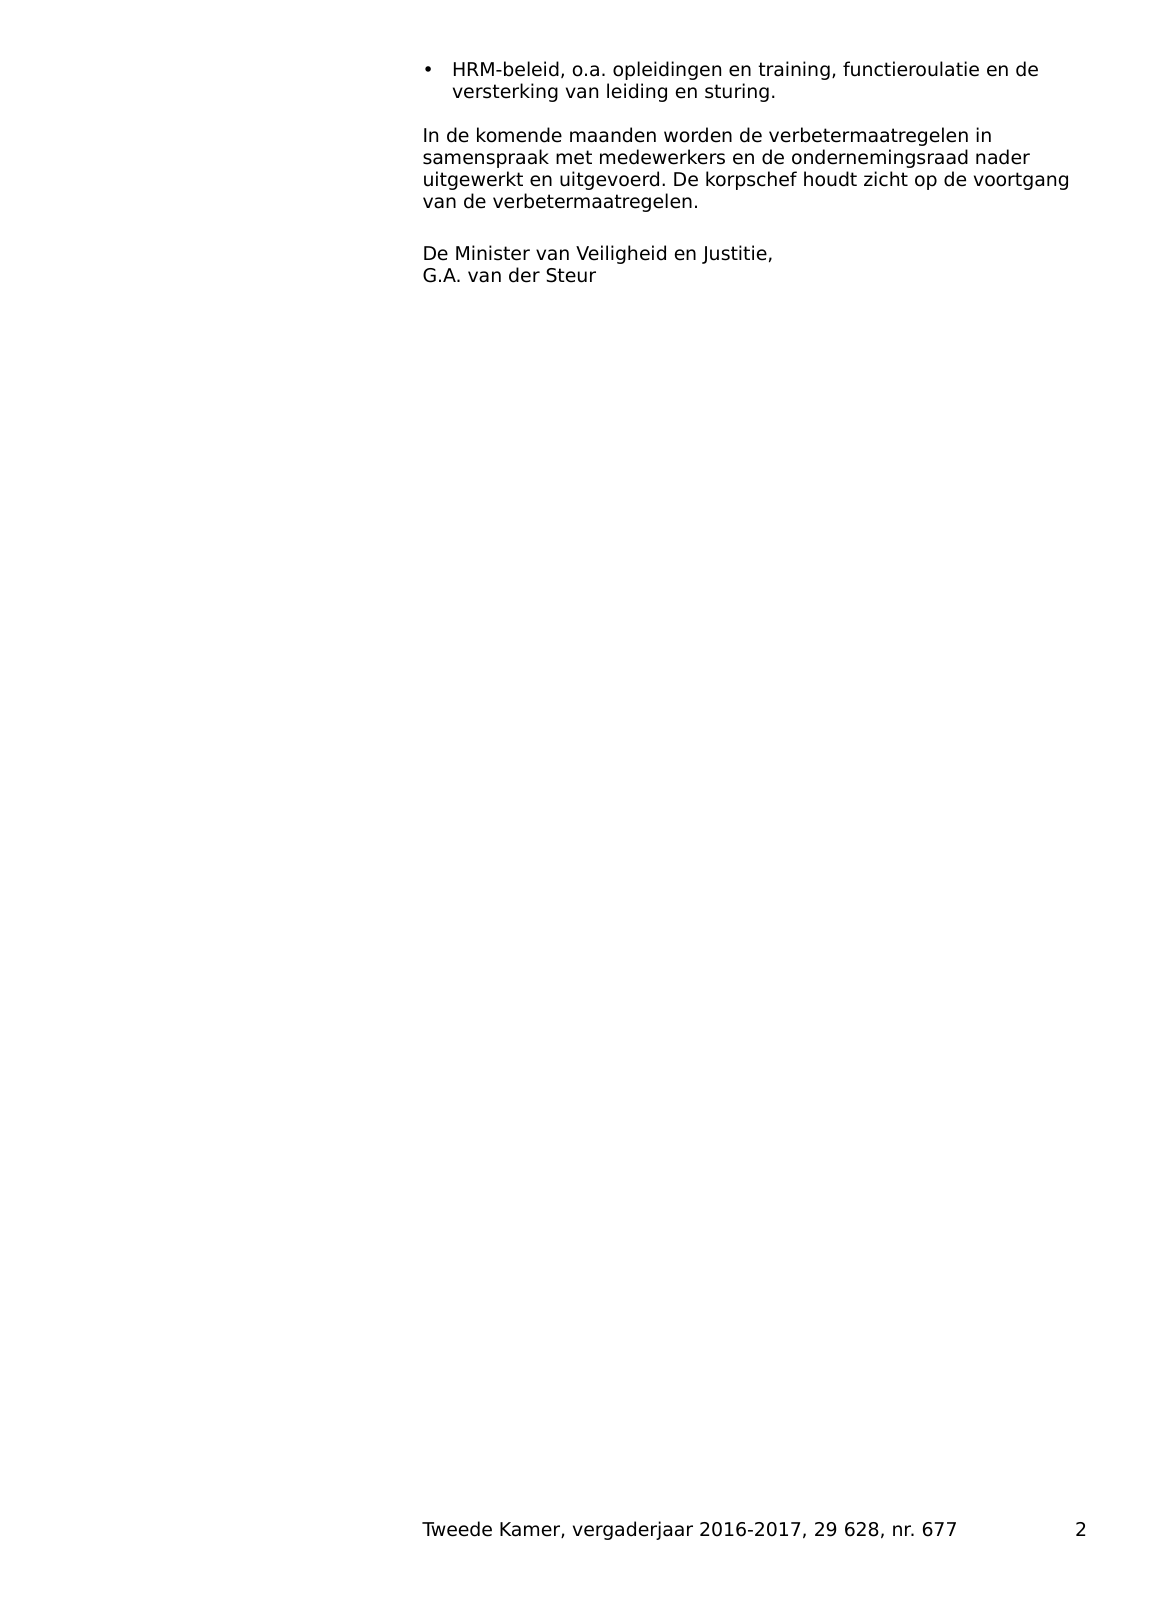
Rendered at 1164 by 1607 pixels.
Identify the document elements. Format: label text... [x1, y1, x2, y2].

text • HRM-beleid, o.a. opleidingen en training, functieroulatie en de versterking van leiding en sturing. [422, 59, 1087, 103]
text In de komende maanden worden de verbetermaatregelen in samenspraak met medewerkers en de ondernemingsraad nader uitgewerkt en uitgevoerd. De korpschef houdt zicht op de voortgang van de verbetermaatregelen. [422, 125, 1087, 213]
text De Minister van Veiligheid en Justitie, G.A. van der Steur [422, 243, 1087, 287]
